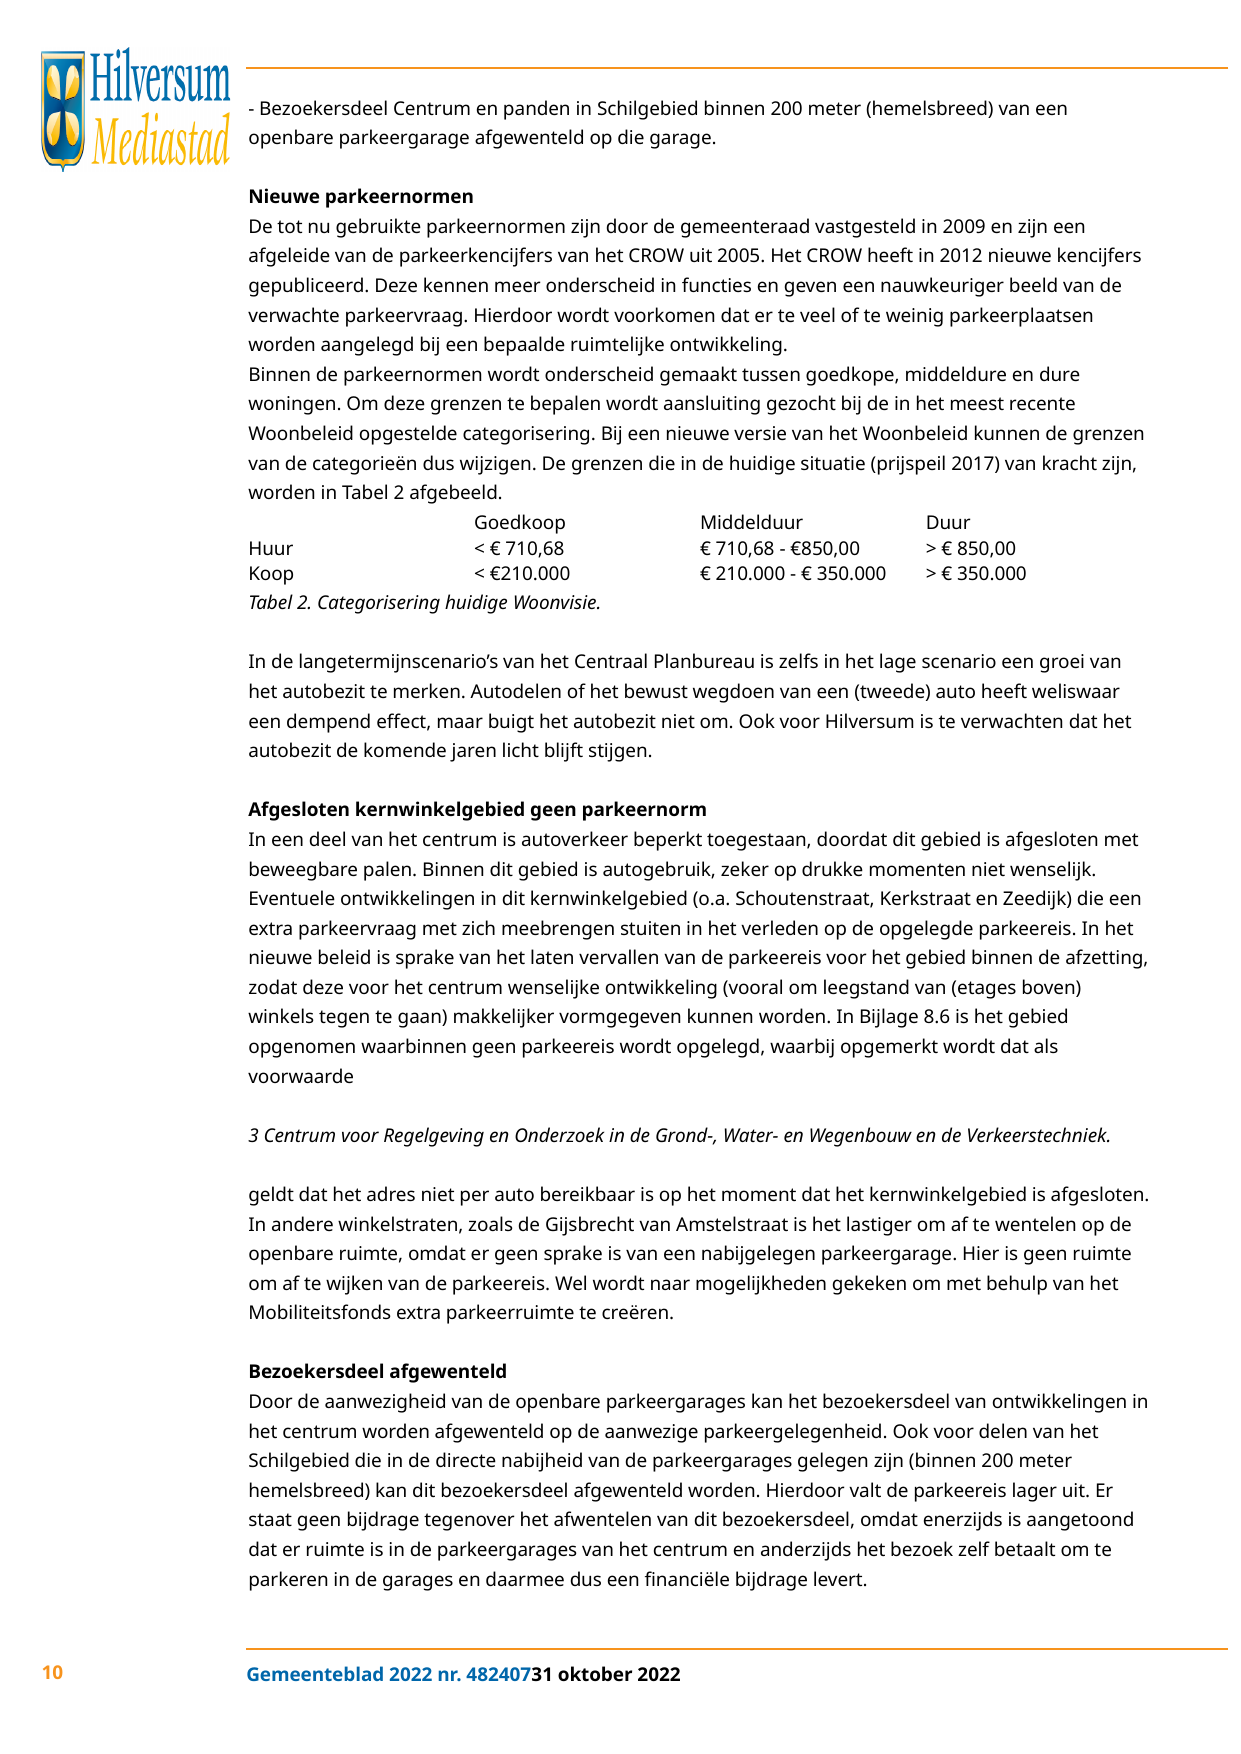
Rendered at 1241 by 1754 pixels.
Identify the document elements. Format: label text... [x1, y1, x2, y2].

text Binnen de parkeernormen wordt onderscheid gemaakt tussen goedkope, middeldure en dure woningen. Om deze grenzen te bepalen wordt aansluiting gezocht bij de in het meest recente Woonbeleid opgestelde categorisering. Bij een nieuwe versie van het Woonbeleid kunnen de grenzen van de categorieën dus wijzigen. De grenzen die in de huidige situatie (prijspeil 2017) van kracht zijn, worden in Tabel 2 afgebeeld. [248, 361, 1152, 505]
text In een deel van het centrum is autoverkeer beperkt toegestaan, doordat dit gebied is afgesloten met beweegbare palen. Binnen dit gebied is autogebruik, zeker op drukke momenten niet wenselijk. Eventuele ontwikkelingen in dit kernwinkelgebied (o.a. Schoutenstraat, Kerkstraat en Zeedijk) die een extra parkeervraag met zich meebrengen stuiten in het verleden op de opgelegde parkeereis. In het nieuwe beleid is sprake van het laten vervallen van de parkeereis voor het gebied binnen de afzetting, zodat deze voor het centrum wenselijke ontwikkeling (vooral om leegstand van (etages boven) winkels tegen te gaan) makkelijker vormgegeven kunnen worden. In Bijlage 8.6 is het gebied opgenomen waarbinnen geen parkeereis wordt opgelegd, waarbij opgemerkt wordt dat als voorwaarde [248, 826, 1152, 1088]
table_cell Koop [248, 561, 474, 586]
text Door de aanwezigheid van de openbare parkeergarages kan het bezoekersdeel van ontwikkelingen in het centrum worden afgewenteld op de aanwezige parkeergelegenheid. Ook voor delen van het Schilgebied die in de directe nabijheid van de parkeergarages gelegen zijn (binnen 200 meter hemelsbreed) kan dit bezoekersdeel afgewenteld worden. Hierdoor valt de parkeereis lager uit. Er staat geen bijdrage tegenover het afwentelen van dit bezoekersdeel, omdat enerzijds is aangetoond dat er ruimte is in de parkeergarages van het centrum en anderzijds het bezoek zelf betaalt om te parkeren in de garages en daarmee dus een financiële bijdrage levert. [248, 1388, 1152, 1591]
text 3 Centrum voor Regelgeving en Onderzoek in de Grond-, Water- en Wegenbouw en de Verkeerstechniek. [248, 1122, 1152, 1148]
text Bezoekersdeel afgewenteld [248, 1359, 1152, 1384]
table_header Duur [926, 509, 1152, 535]
table_cell € 210.000 - € 350.000 [700, 561, 926, 586]
picture [41, 47, 231, 172]
text Nieuwe parkeernormen [248, 183, 1152, 209]
text Tabel 2. Categorisering huidige Woonvisie. [248, 589, 1152, 615]
table_cell > € 350.000 [926, 561, 1152, 586]
table_cell < €210.000 [474, 561, 700, 586]
table_header [248, 509, 474, 535]
table_header Goedkoop [474, 509, 700, 535]
text - Bezoekersdeel Centrum en panden in Schilgebied binnen 200 meter (hemelsbreed) van een openbare parkeergarage afgewenteld op die garage. [248, 95, 1152, 150]
table_header Middelduur [700, 509, 926, 535]
text De tot nu gebruikte parkeernormen zijn door de gemeenteraad vastgesteld in 2009 en zijn een afgeleide van de parkeerkencijfers van het CROW uit 2005. Het CROW heeft in 2012 nieuwe kencijfers gepubliceerd. Deze kennen meer onderscheid in functies en geven een nauwkeuriger beeld van de verwachte parkeervraag. Hierdoor wordt voorkomen dat er te veel of te weinig parkeerplaatsen worden aangelegd bij een bepaalde ruimtelijke ontwikkeling. [248, 213, 1152, 357]
table_cell Huur [248, 535, 474, 561]
table_cell € 710,68 - €850,00 [700, 535, 926, 561]
text Afgesloten kernwinkelgebied geen parkeernorm [248, 797, 1152, 822]
text In de langetermijnscenario’s van het Centraal Planbureau is zelfs in het lage scenario een groei van het autobezit te merken. Autodelen of het bewust wegdoen van een (tweede) auto heeft weliswaar een dempend effect, maar buigt het autobezit niet om. Ook voor Hilversum is te verwachten dat het autobezit de komende jaren licht blijft stijgen. [248, 649, 1152, 763]
table_cell > € 850,00 [926, 535, 1152, 561]
table_cell < € 710,68 [474, 535, 700, 561]
text geldt dat het adres niet per auto bereikbaar is op het moment dat het kernwinkelgebied is afgesloten. In andere winkelstraten, zoals de Gijsbrecht van Amstelstraat is het lastiger om af te wentelen op de openbare ruimte, omdat er geen sprake is van een nabijgelegen parkeergarage. Hier is geen ruimte om af te wijken van de parkeereis. Wel wordt naar mogelijkheden gekeken om met behulp van het Mobiliteitsfonds extra parkeerruimte te creëren. [248, 1181, 1152, 1325]
